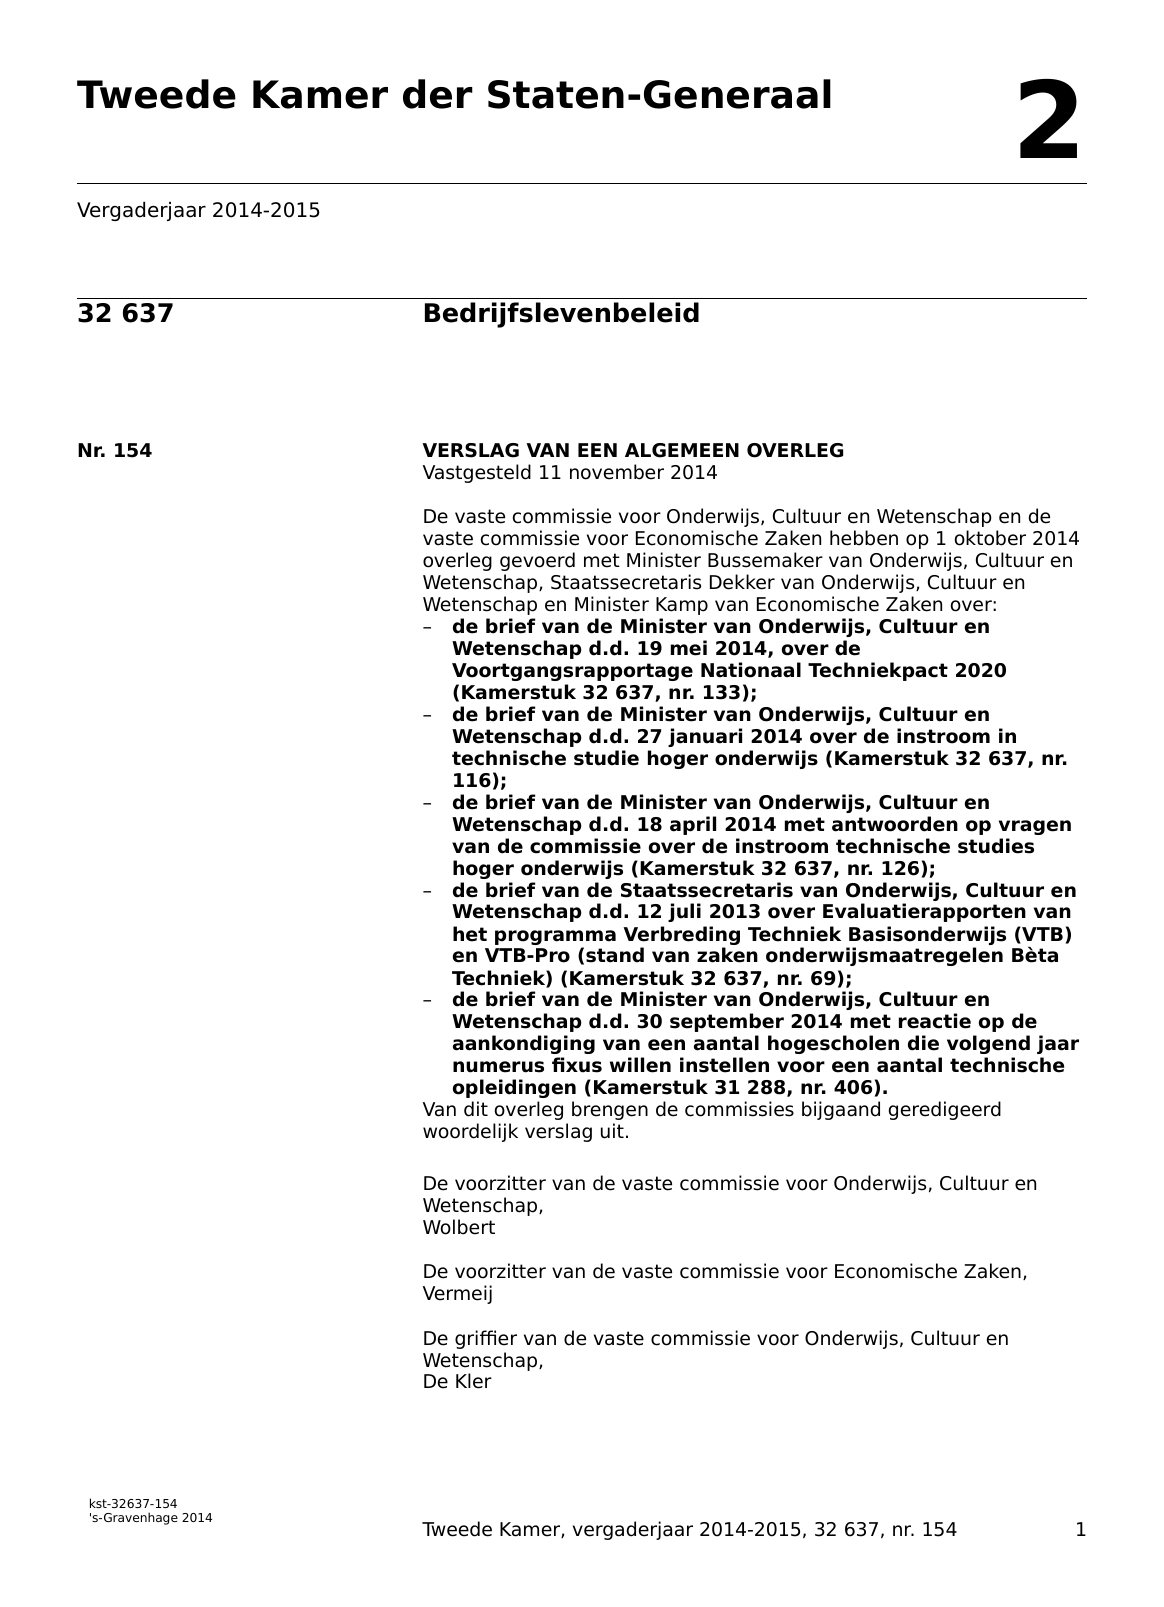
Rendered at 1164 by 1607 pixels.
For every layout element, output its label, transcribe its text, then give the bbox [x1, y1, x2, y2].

text – de brief van de Minister van Onderwijs, Cultuur en Wetenschap d.d. 19 mei 2014, over de Voortgangsrapportage Nationaal Techniekpact 2020 (Kamerstuk 32 637, nr. 133); [422, 616, 1087, 704]
table_cell Vergaderjaar 2014-2015 [77, 184, 1087, 298]
text kst-32637-154 [88, 1497, 323, 1511]
text – de brief van de Minister van Onderwijs, Cultuur en Wetenschap d.d. 30 september 2014 met reactie op de aankondiging van een aantal hogescholen die volgend jaar numerus fixus willen instellen voor een aantal technische opleidingen (Kamerstuk 31 288, nr. 406). [422, 989, 1087, 1099]
table_header Tweede Kamer der Staten-Generaal [77, 59, 886, 183]
text De vaste commissie voor Onderwijs, Cultuur en Wetenschap en de vaste commissie voor Economische Zaken hebben op 1 oktober 2014 overleg gevoerd met Minister Bussemaker van Onderwijs, Cultuur en Wetenschap, Staatssecretaris Dekker van Onderwijs, Cultuur en Wetenschap en Minister Kamp van Economische Zaken over: [422, 506, 1087, 616]
text 's-Gravenhage 2014 [88, 1511, 323, 1525]
text Vastgesteld 11 november 2014 [422, 462, 1087, 484]
text De griffier van de vaste commissie voor Onderwijs, Cultuur en Wetenschap, De Kler [422, 1327, 1087, 1393]
text De voorzitter van de vaste commissie voor Onderwijs, Cultuur en Wetenschap, Wolbert [422, 1173, 1087, 1239]
text De voorzitter van de vaste commissie voor Economische Zaken, Vermeij [422, 1261, 1087, 1305]
subtitle Nr. 154 VERSLAG VAN EEN ALGEMEEN OVERLEG [77, 440, 1087, 462]
subtitle 32 637 Bedrijfslevenbeleid [77, 299, 1087, 329]
text – de brief van de Minister van Onderwijs, Cultuur en Wetenschap d.d. 27 januari 2014 over de instroom in technische studie hoger onderwijs (Kamerstuk 32 637, nr. 116); [422, 704, 1087, 792]
text – de brief van de Staatssecretaris van Onderwijs, Cultuur en Wetenschap d.d. 12 juli 2013 over Evaluatierapporten van het programma Verbreding Techniek Basisonderwijs (VTB) en VTB-Pro (stand van zaken onderwijsmaatregelen Bèta Techniek) (Kamerstuk 32 637, nr. 69); [422, 879, 1087, 989]
table_header 2 [886, 59, 1087, 183]
text Van dit overleg brengen de commissies bijgaand geredigeerd woordelijk verslag uit. [422, 1099, 1087, 1143]
text – de brief van de Minister van Onderwijs, Cultuur en Wetenschap d.d. 18 april 2014 met antwoorden op vragen van de commissie over de instroom technische studies hoger onderwijs (Kamerstuk 32 637, nr. 126); [422, 792, 1087, 879]
